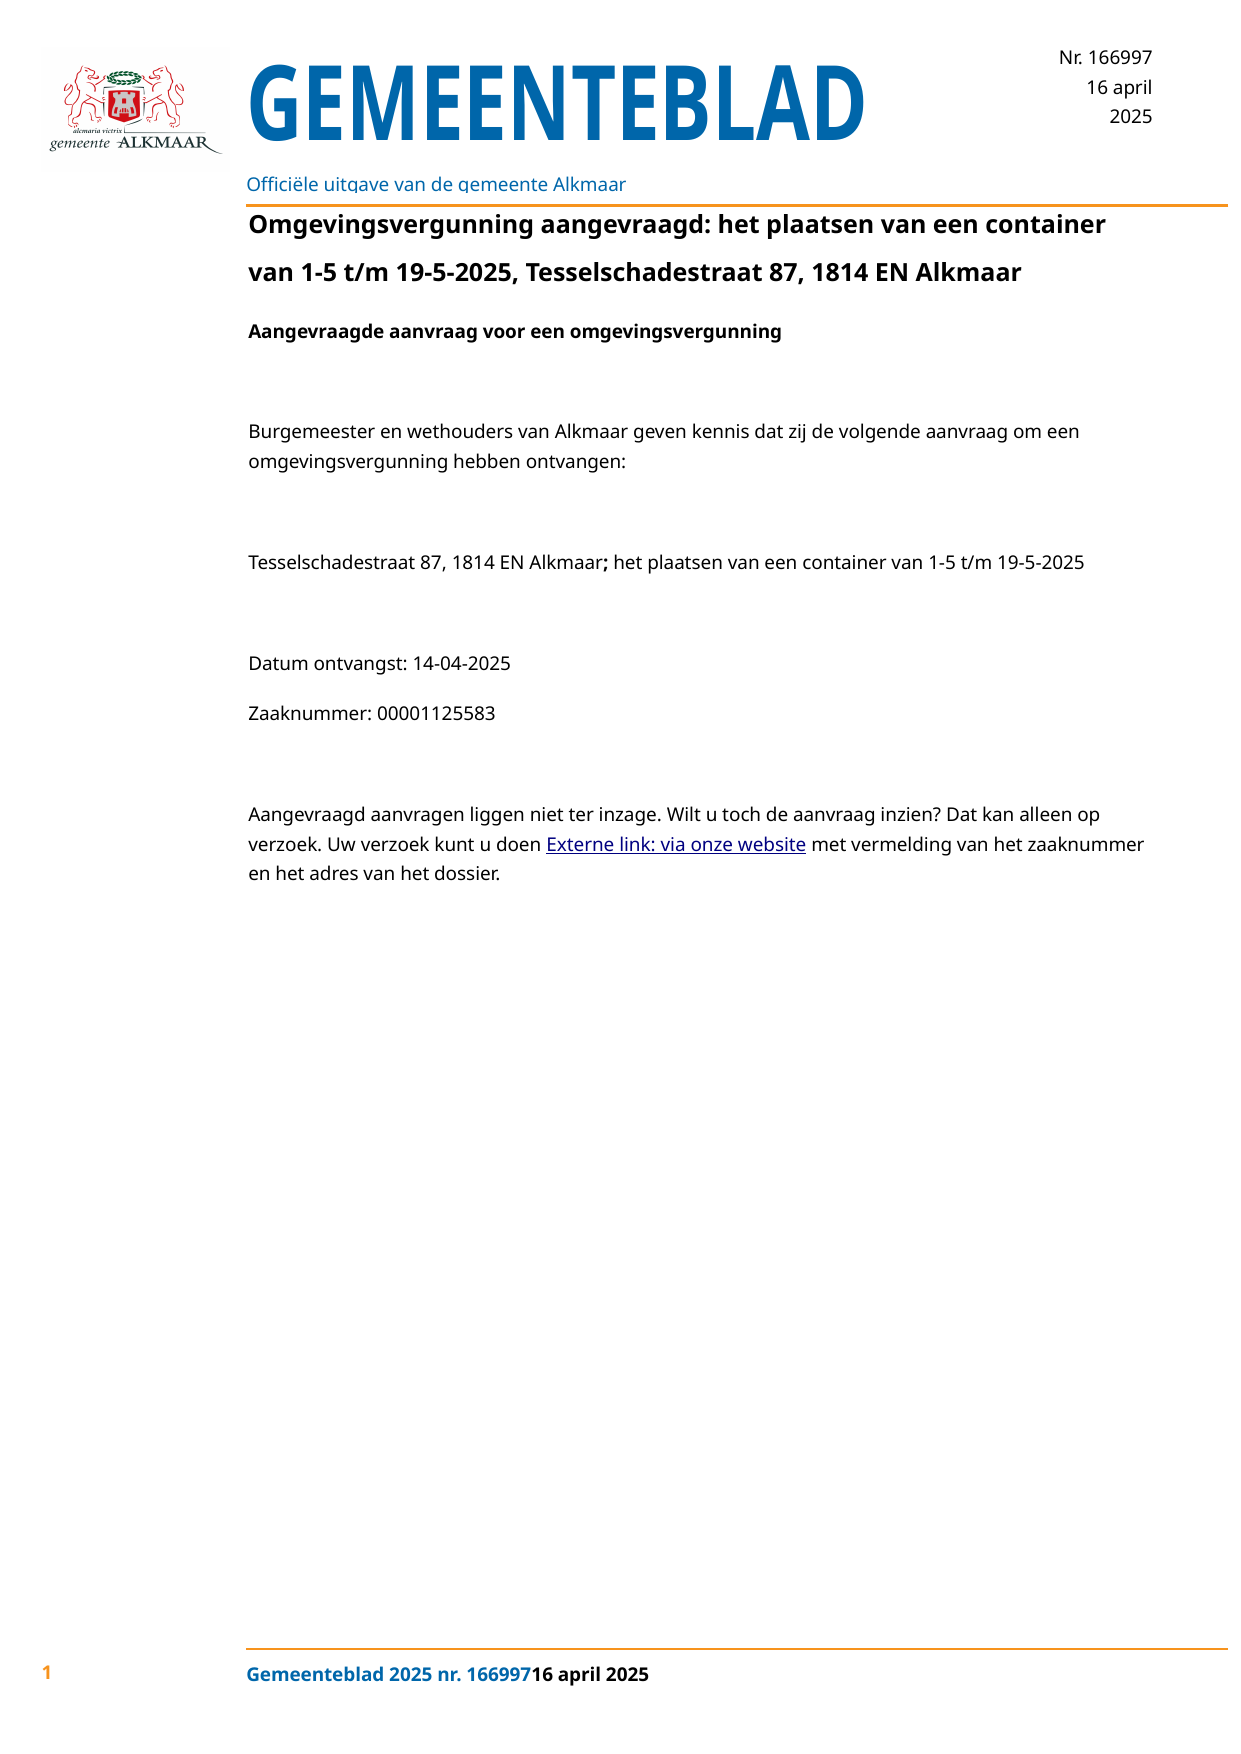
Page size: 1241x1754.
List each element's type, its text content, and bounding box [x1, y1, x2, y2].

text Aangevraagde aanvraag voor een omgevingsvergunning [248, 318, 1152, 344]
text Datum ontvangst: 14-04-2025 [248, 650, 1152, 676]
text Omgevingsvergunning aangevraagd: het plaatsen van een container van 1-5 t/m 19-5-2025, Tesselschadestraat 87, 1814 EN Alkmaar [248, 207, 1152, 288]
text Tesselschadestraat 87, 1814 EN Alkmaar; het plaatsen van een container van 1-5 t/m 19-5-2025 [248, 549, 1152, 575]
text Burgemeester en wethouders van Alkmaar geven kennis dat zij de volgende aanvraag om een omgevingsvergunning hebben ontvangen: [248, 419, 1152, 474]
text Aangevraagd aanvragen liggen niet ter inzage. Wilt u toch de aanvraag inzien? Dat kan alleen op verzoek. Uw verzoek kunt u doen Externe link: via onze website met vermelding van het zaaknummer en het adres van het dossier. [248, 801, 1152, 886]
text Zaaknummer: 00001125583 [248, 700, 1152, 726]
picture [41, 47, 231, 172]
